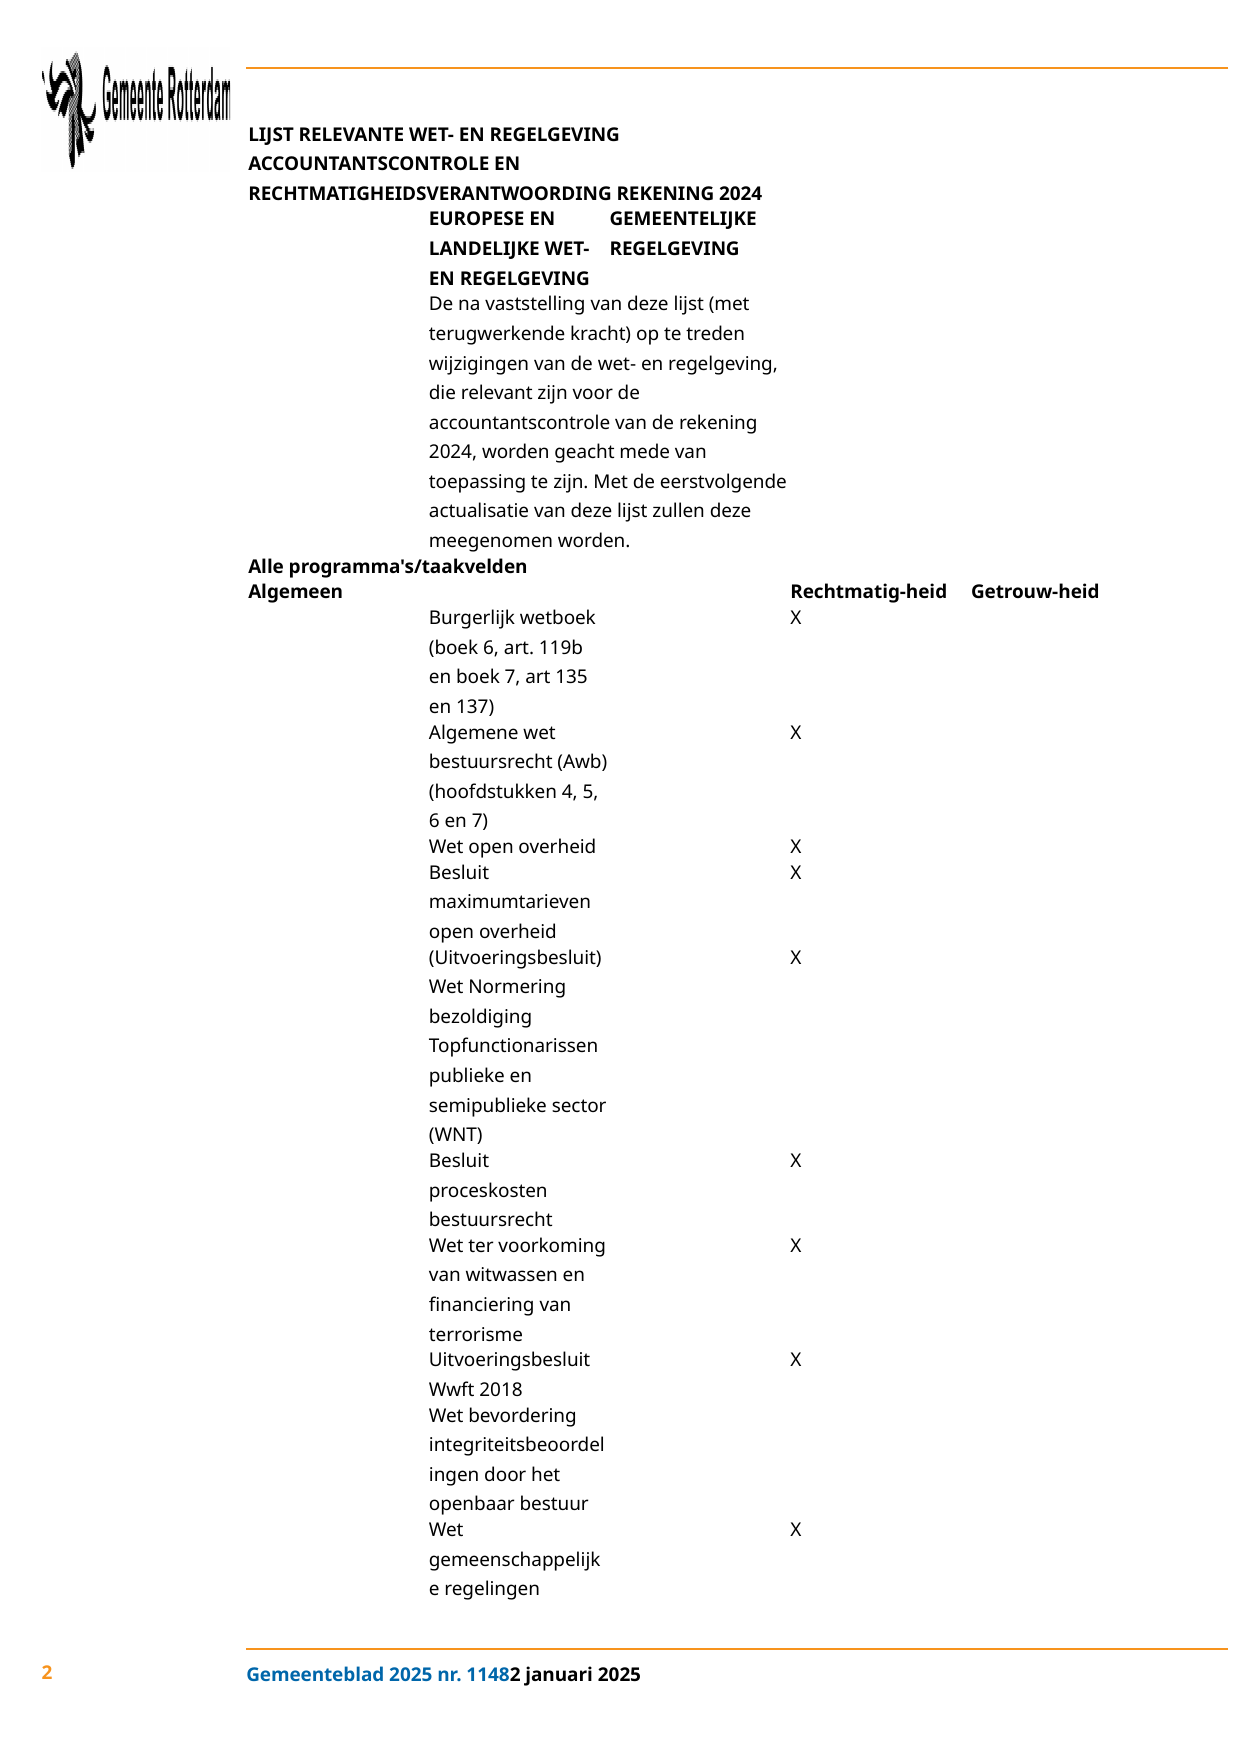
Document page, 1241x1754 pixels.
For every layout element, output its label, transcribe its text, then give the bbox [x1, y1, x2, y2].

table_cell [248, 1232, 429, 1347]
table_cell [248, 719, 429, 833]
table_cell Wet open overheid [429, 833, 609, 859]
table_cell Rechtmatig-heid [790, 579, 971, 604]
table_cell [971, 553, 1152, 579]
table_cell [971, 1516, 1152, 1601]
table_cell [248, 604, 429, 719]
table_cell X [790, 944, 971, 1147]
table_cell [248, 1516, 429, 1601]
table_cell [790, 316, 971, 342]
table_cell [971, 342, 1152, 553]
table_cell [609, 859, 790, 944]
table_cell [248, 833, 429, 859]
table_cell Getrouw-heid [971, 579, 1152, 604]
table_cell [971, 1402, 1152, 1516]
table_cell [248, 206, 429, 291]
table_cell [609, 604, 790, 719]
table_cell Besluit proceskosten bestuursrecht [429, 1147, 609, 1232]
table_cell [971, 833, 1152, 859]
table_cell [790, 553, 971, 579]
table_cell [790, 206, 971, 291]
table_cell De na vaststelling van deze lijst (met terugwerkende kracht) op te treden wijzigingen van de wet- en regelgeving, die relevant zijn voor de accountantscontrole van de rekening 2024, worden geacht mede van toepassing te zijn. Met de eerstvolgende actualisatie van deze lijst zullen deze meegenomen worden. [429, 291, 790, 553]
table_cell X [790, 833, 971, 859]
table_cell [971, 316, 1152, 342]
table_cell [971, 1232, 1152, 1347]
table_cell (Uitvoeringsbesluit) Wet Normering bezoldiging Topfunctionarissen publieke en semipublieke sector (WNT) [429, 944, 609, 1147]
table_cell Burgerlijk wetboek (boek 6, art. 119b en boek 7, art 135 en 137) [429, 604, 609, 719]
table_cell EUROPESE EN LANDELIJKE WET- EN REGELGEVING [429, 206, 609, 291]
table_cell [248, 291, 429, 553]
table_cell [609, 833, 790, 859]
table_cell Algemeen [248, 579, 790, 604]
table_cell [248, 1347, 429, 1402]
table_cell [971, 291, 1152, 316]
table_cell [609, 944, 790, 1147]
table_cell [609, 1232, 790, 1347]
table_cell [609, 719, 790, 833]
table_cell X [790, 1516, 971, 1601]
table_cell X [790, 1232, 971, 1347]
table_cell Wet ter voorkoming van witwassen en financiering van terrorisme [429, 1232, 609, 1347]
picture [41, 47, 231, 172]
table_cell [790, 291, 971, 316]
table_cell X [790, 719, 971, 833]
table_cell [971, 719, 1152, 833]
table_cell Uitvoeringsbesluit Wwft 2018 [429, 1347, 609, 1402]
table_cell [248, 859, 429, 944]
table_cell [609, 1402, 790, 1516]
table_cell Wet bevordering integriteitsbeoordelingen door het openbaar bestuur [429, 1402, 609, 1516]
table_cell [971, 1347, 1152, 1402]
table_cell [609, 1347, 790, 1402]
table_cell Algemene wet bestuursrecht (Awb) (hoofdstukken 4, 5, 6 en 7) [429, 719, 609, 833]
table_cell [248, 944, 429, 1147]
table_cell [971, 206, 1152, 291]
table_cell [971, 1147, 1152, 1232]
table_cell [971, 604, 1152, 719]
table_cell [790, 342, 971, 553]
table_cell Besluit maximumtarieven open overheid [429, 859, 609, 944]
table_cell GEMEENTELIJKE REGELGEVING [609, 206, 790, 291]
table_header [790, 121, 971, 206]
table_header LIJST RELEVANTE WET- EN REGELGEVING ACCOUNTANTSCONTROLE EN RECHTMATIGHEIDSVERANTWOORDING REKENING 2024 [248, 121, 790, 206]
table_cell X [790, 1347, 971, 1402]
table_cell X [790, 1147, 971, 1232]
table_cell X [790, 604, 971, 719]
table_header [971, 121, 1152, 206]
table_cell [609, 1147, 790, 1232]
table_cell [971, 944, 1152, 1147]
table_cell [609, 1516, 790, 1601]
table_cell [248, 1147, 429, 1232]
table_cell [248, 1402, 429, 1516]
table_cell Wet gemeenschappelijke regelingen [429, 1516, 609, 1601]
table_cell [790, 1402, 971, 1516]
table_cell X [790, 859, 971, 944]
table_cell [971, 859, 1152, 944]
table_cell Alle programma's/taakvelden [248, 553, 790, 579]
